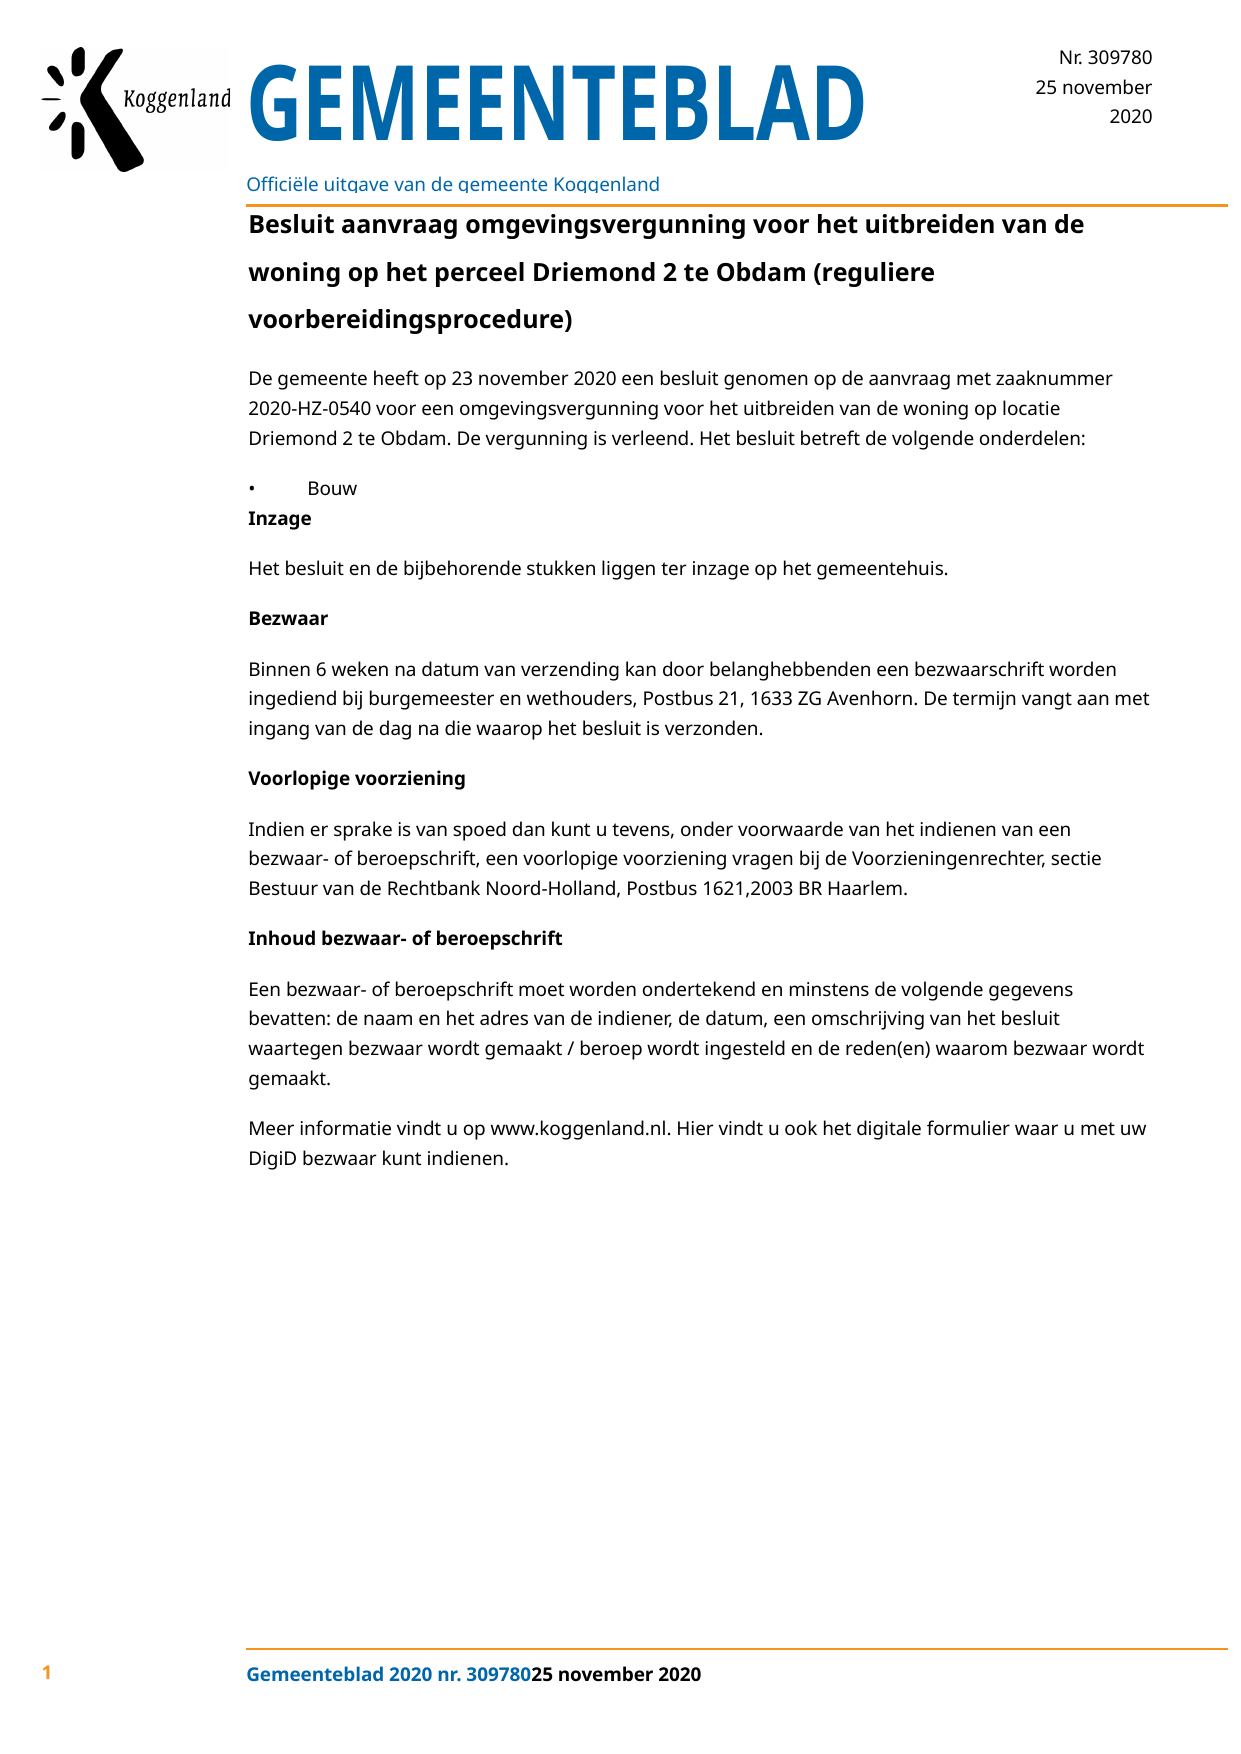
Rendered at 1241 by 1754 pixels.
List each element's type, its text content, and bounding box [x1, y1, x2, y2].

text De gemeente heeft op 23 november 2020 een besluit genomen op de aanvraag met zaaknummer 2020-HZ-0540 voor een omgevingsvergunning voor het uitbreiden van de woning op locatie Driemond 2 te Obdam. De vergunning is verleend. Het besluit betreft de volgende onderdelen: [248, 366, 1152, 450]
text Meer informatie vindt u op www.koggenland.nl. Hier vindt u ook het digitale formulier waar u met uw DigiD bezwaar kunt indienen. [248, 1115, 1152, 1170]
text Inzage [248, 505, 1152, 530]
text Binnen 6 weken na datum van verzending kan door belanghebbenden een bezwaarschrift worden ingediend bij burgemeester en wethouders, Postbus 21, 1633 ZG Avenhorn. De termijn vangt aan met ingang van de dag na die waarop het besluit is verzonden. [248, 656, 1152, 741]
text Besluit aanvraag omgevingsvergunning voor het uitbreiden van de woning op het perceel Driemond 2 te Obdam (reguliere voorbereidingsprocedure) [248, 207, 1152, 336]
text Inhoud bezwaar- of beroepschrift [248, 926, 1152, 951]
text Een bezwaar- of beroepschrift moet worden ondertekend en minstens de volgende gegevens bevatten: de naam en het adres van de indiener, de datum, een omschrijving van het besluit waartegen bezwaar wordt gemaakt / beroep wordt ingesteld en de reden(en) waarom bezwaar wordt gemaakt. [248, 976, 1152, 1090]
text Indien er sprake is van spoed dan kunt u tevens, onder voorwaarde van het indienen van een bezwaar- of beroepschrift, een voorlopige voorziening vragen bij de Voorzieningenrechter, sectie Bestuur van de Rechtbank Noord-Holland, Postbus 1621,2003 BR Haarlem. [248, 816, 1152, 901]
picture [41, 47, 231, 172]
text Voorlopige voorziening [248, 766, 1152, 791]
list Bouw [248, 475, 1152, 501]
text Het besluit en de bijbehorende stukken liggen ter inzage op het gemeentehuis. [248, 555, 1152, 581]
text Bezwaar [248, 606, 1152, 631]
